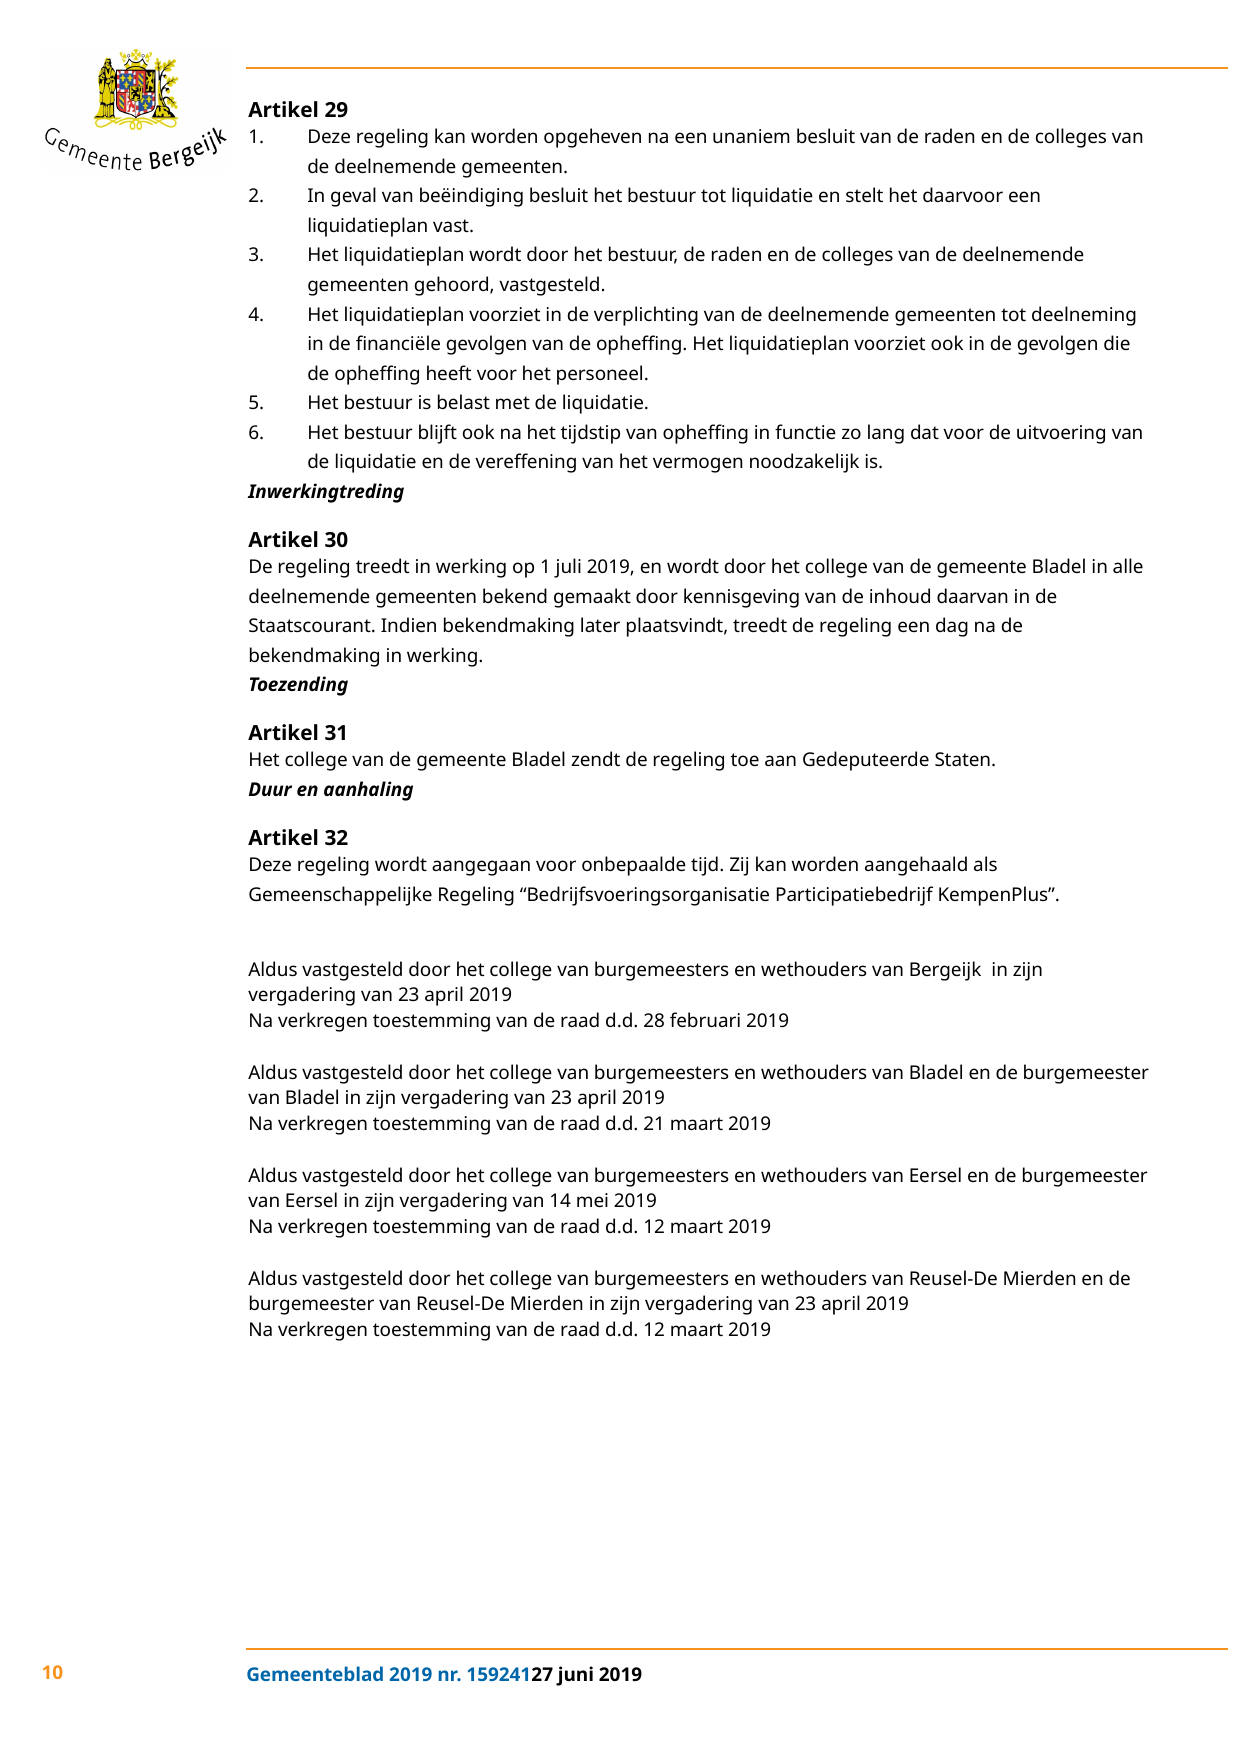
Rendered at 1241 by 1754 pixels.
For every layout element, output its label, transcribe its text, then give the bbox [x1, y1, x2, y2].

text Na verkregen toestemming van de raad d.d. 12 maart 2019 [248, 1316, 1152, 1342]
text De regeling treedt in werking op 1 juli 2019, en wordt door het college van de gemeente Bladel in alle deelnemende gemeenten bekend gemaakt door kennisgeving van de inhoud daarvan in de Staatscourant. Indien bekendmaking later plaatsvindt, treedt de regeling een dag na de bekendmaking in werking. [248, 553, 1152, 668]
text Duur en aanhaling [248, 776, 1152, 802]
list In geval van beëindiging besluit het bestuur tot liquidatie en stelt het daarvoor een liquidatieplan vast. [248, 182, 1152, 238]
list Het liquidatieplan voorziet in de verplichting van de deelnemende gemeenten tot deelneming in de financiële gevolgen van de opheffing. Het liquidatieplan voorziet ook in de gevolgen die de opheffing heeft voor het personeel. [248, 301, 1152, 386]
text Aldus vastgesteld door het college van burgemeesters en wethouders van Bladel en de burgemeester van Bladel in zijn vergadering van 23 april 2019 [248, 1059, 1152, 1110]
text Deze regeling wordt aangegaan voor onbepaalde tijd. Zij kan worden aangehaald als Gemeenschappelijke Regeling “Bedrijfsvoeringsorganisatie Participatiebedrijf KempenPlus”. [248, 851, 1152, 906]
text Na verkregen toestemming van de raad d.d. 21 maart 2019 [248, 1110, 1152, 1136]
text Aldus vastgesteld door het college van burgemeesters en wethouders van Eersel en de burgemeester van Eersel in zijn vergadering van 14 mei 2019 [248, 1162, 1152, 1213]
list Deze regeling kan worden opgeheven na een unaniem besluit van de raden en de colleges van de deelnemende gemeenten. [248, 123, 1152, 178]
text Toezending [248, 672, 1152, 697]
text Artikel 29 [248, 95, 1152, 123]
text Aldus vastgesteld door het college van burgemeesters en wethouders van Bergeijk in zijn vergadering van 23 april 2019 [248, 956, 1152, 1007]
picture [41, 47, 231, 172]
text Artikel 31 [248, 718, 1152, 747]
text Aldus vastgesteld door het college van burgemeesters en wethouders van Reusel-De Mierden en de burgemeester van Reusel-De Mierden in zijn vergadering van 23 april 2019 [248, 1265, 1152, 1316]
list Het liquidatieplan wordt door het bestuur, de raden en de colleges van de deelnemende gemeenten gehoord, vastgesteld. [248, 242, 1152, 297]
list Het bestuur blijft ook na het tijdstip van opheffing in functie zo lang dat voor de uitvoering van de liquidatie en de vereffening van het vermogen noodzakelijk is. [248, 419, 1152, 474]
text Het college van de gemeente Bladel zendt de regeling toe aan Gedeputeerde Staten. [248, 747, 1152, 772]
text Na verkregen toestemming van de raad d.d. 28 februari 2019 [248, 1007, 1152, 1033]
text Artikel 32 [248, 823, 1152, 851]
text Inwerkingtreding [248, 478, 1152, 504]
text Artikel 30 [248, 525, 1152, 553]
text Na verkregen toestemming van de raad d.d. 12 maart 2019 [248, 1213, 1152, 1239]
list Het bestuur is belast met de liquidatie. [248, 389, 1152, 415]
